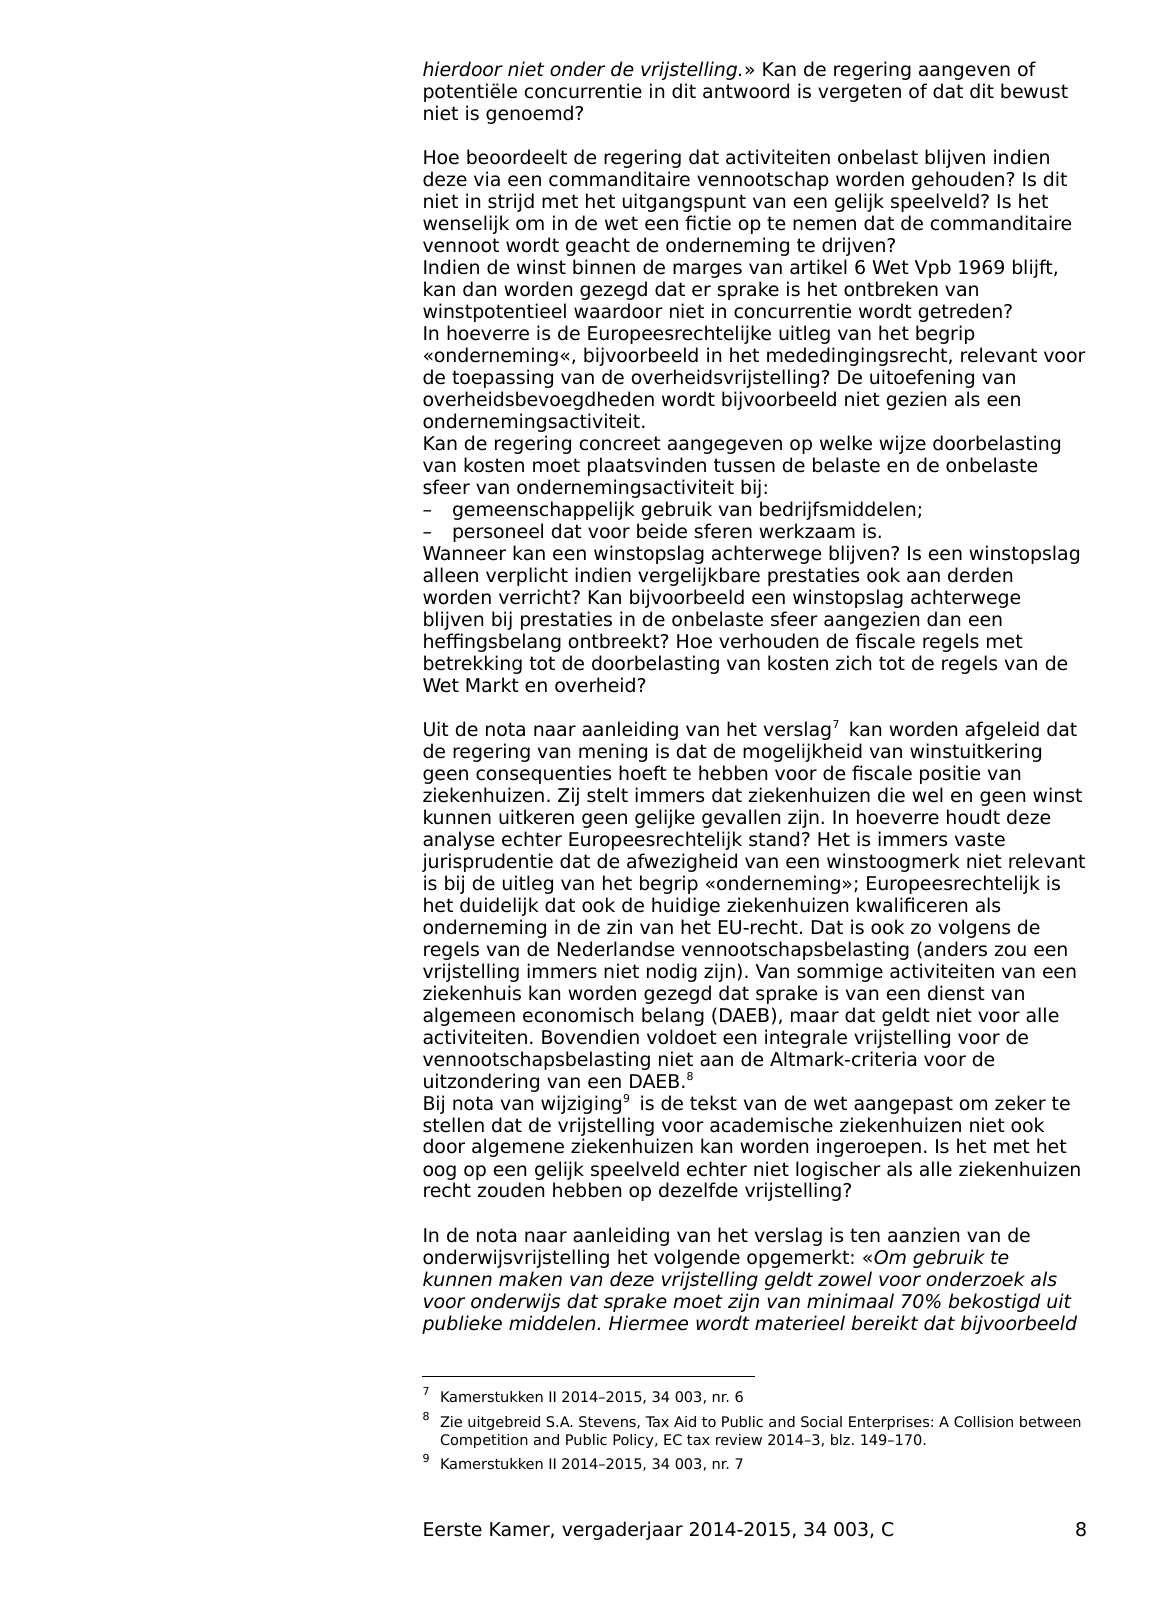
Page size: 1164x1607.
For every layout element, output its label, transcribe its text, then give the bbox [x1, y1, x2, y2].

text Uit de nota naar aanleiding van het verslag kan worden afgeleid dat de regering van mening is dat de mogelijkheid van winstuitkering geen consequenties hoeft te hebben voor de fiscale positie van ziekenhuizen. Zij stelt immers dat ziekenhuizen die wel en geen winst kunnen uitkeren geen gelijke gevallen zijn. In hoeverre houdt deze analyse echter Europeesrechtelijk stand? Het is immers vaste jurisprudentie dat de afwezigheid van een winstoogmerk niet relevant is bij de uitleg van het begrip «onderneming»; Europeesrechtelijk is het duidelijk dat ook de huidige ziekenhuizen kwalificeren als onderneming in de zin van het EU-recht. Dat is ook zo volgens de regels van de Nederlandse vennootschapsbelasting (anders zou een vrijstelling immers niet nodig zijn). Van sommige activiteiten van een ziekenhuis kan worden gezegd dat sprake is van een dienst van algemeen economisch belang (DAEB), maar dat geldt niet voor alle activiteiten. Bovendien voldoet een integrale vrijstelling voor de vennootschapsbelasting niet aan de Altmark-criteria voor de uitzondering van een DAEB. [422, 719, 1087, 1092]
text Kan de regering concreet aangegeven op welke wijze doorbelasting van kosten moet plaatsvinden tussen de belaste en de onbelaste sfeer van ondernemingsactiviteit bij: [422, 433, 1087, 499]
text – gemeenschappelijk gebruik van bedrijfsmiddelen; [422, 499, 1087, 521]
text Hoe beoordeelt de regering dat activiteiten onbelast blijven indien deze via een commanditaire vennootschap worden gehouden? Is dit niet in strijd met het uitgangspunt van een gelijk speelveld? Is het wenselijk om in de wet een fictie op te nemen dat de commanditaire vennoot wordt geacht de onderneming te drijven? [422, 147, 1087, 257]
text In de nota naar aanleiding van het verslag is ten aanzien van de onderwijsvrijstelling het volgende opgemerkt: «Om gebruik te kunnen maken van deze vrijstelling geldt zowel voor onderzoek als voor onderwijs dat sprake moet zijn van minimaal 70% bekostigd uit publieke middelen. Hiermee wordt materieel bereikt dat bijvoorbeeld [422, 1224, 1087, 1334]
text Bij nota van wijziging is de tekst van de wet aangepast om zeker te stellen dat de vrijstelling voor academische ziekenhuizen niet ook door algemene ziekenhuizen kan worden ingeroepen. Is het met het oog op een gelijk speelveld echter niet logischer als alle ziekenhuizen recht zouden hebben op dezelfde vrijstelling? [422, 1092, 1087, 1202]
text Wanneer kan een winstopslag achterwege blijven? Is een winstopslag alleen verplicht indien vergelijkbare prestaties ook aan derden worden verricht? Kan bijvoorbeeld een winstopslag achterwege blijven bij prestaties in de onbelaste sfeer aangezien dan een heffingsbelang ontbreekt? Hoe verhouden de fiscale regels met betrekking tot de doorbelasting van kosten zich tot de regels van de Wet Markt en overheid? [422, 543, 1087, 697]
text hierdoor niet onder de vrijstelling.» Kan de regering aangeven of potentiële concurrentie in dit antwoord is vergeten of dat dit bewust niet is genoemd? [422, 59, 1087, 125]
text – personeel dat voor beide sferen werkzaam is. [422, 521, 1087, 543]
text Indien de winst binnen de marges van artikel 6 Wet Vpb 1969 blijft, kan dan worden gezegd dat er sprake is het ontbreken van winstpotentieel waardoor niet in concurrentie wordt getreden? [422, 257, 1087, 323]
text In hoeverre is de Europeesrechtelijke uitleg van het begrip «onderneming«, bijvoorbeeld in het mededingingsrecht, relevant voor de toepassing van de overheidsvrijstelling? De uitoefening van overheidsbevoegdheden wordt bijvoorbeeld niet gezien als een ondernemingsactiviteit. [422, 323, 1087, 433]
text Kamerstukken II 2014–2015, 34 003, nr. 6 [422, 1385, 1087, 1407]
text Kamerstukken II 2014–2015, 34 003, nr. 7 [422, 1452, 1087, 1474]
text Zie uitgebreid S.A. Stevens, Tax Aid to Public and Social Enterprises: A Collision between Competition and Public Policy, EC tax review 2014–3, blz. 149–170. [422, 1410, 1087, 1449]
